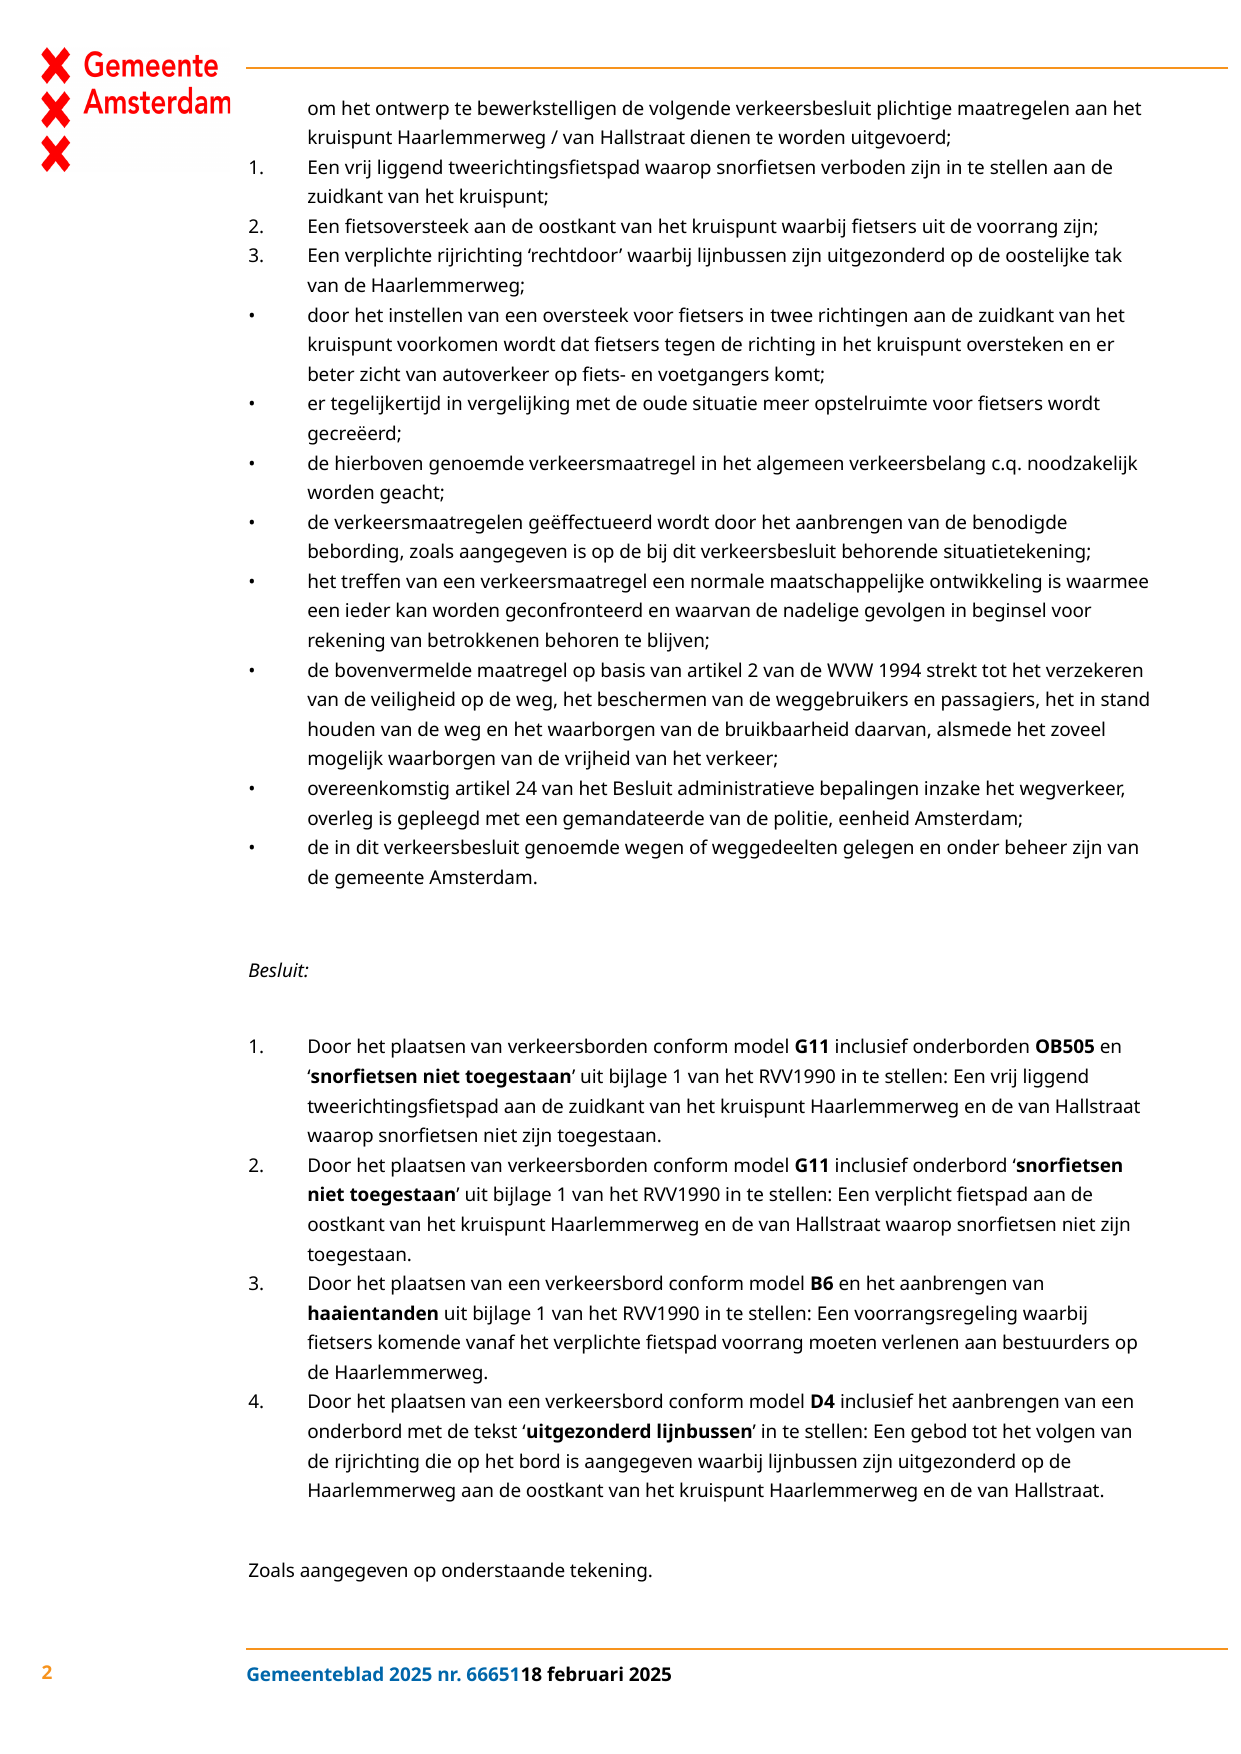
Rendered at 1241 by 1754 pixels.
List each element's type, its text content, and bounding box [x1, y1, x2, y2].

list door het instellen van een oversteek voor fietsers in twee richtingen aan de zuidkant van het kruispunt voorkomen wordt dat fietsers tegen de richting in het kruispunt oversteken en er beter zicht van autoverkeer op fiets- en voetgangers komt; [248, 302, 1152, 387]
list om het ontwerp te bewerkstelligen de volgende verkeersbesluit plichtige maatregelen aan het kruispunt Haarlemmerweg / van Hallstraat dienen te worden uitgevoerd; [248, 95, 1152, 150]
list Door het plaatsen van een verkeersbord conform model B6 en het aanbrengen van haaientanden uit bijlage 1 van het RVV1990 in te stellen: Een voorrangsregeling waarbij fietsers komende vanaf het verplichte fietspad voorrang moeten verlenen aan bestuurders op de Haarlemmerweg. [248, 1270, 1152, 1385]
list de bovenvermelde maatregel op basis van artikel 2 van de WVW 1994 strekt tot het verzekeren van de veiligheid op de weg, het beschermen van de weggebruikers en passagiers, het in stand houden van de weg en het waarborgen van de bruikbaarheid daarvan, alsmede het zoveel mogelijk waarborgen van de vrijheid van het verkeer; [248, 657, 1152, 771]
list de hierboven genoemde verkeersmaatregel in het algemeen verkeersbelang c.q. noodzakelijk worden geacht; [248, 450, 1152, 505]
list de verkeersmaatregelen geëffectueerd wordt door het aanbrengen van de benodigde bebording, zoals aangegeven is op de bij dit verkeersbesluit behorende situatietekening; [248, 509, 1152, 564]
list Door het plaatsen van verkeersborden conform model G11 inclusief onderbord ‘snorfietsen niet toegestaan’ uit bijlage 1 van het RVV1990 in te stellen: Een verplicht fietspad aan de oostkant van het kruispunt Haarlemmerweg en de van Hallstraat waarop snorfietsen niet zijn toegestaan. [248, 1152, 1152, 1266]
list overeenkomstig artikel 24 van het Besluit administratieve bepalingen inzake het wegverkeer, overleg is gepleegd met een gemandateerde van de politie, eenheid Amsterdam; [248, 775, 1152, 831]
text Zoals aangegeven op onderstaande tekening. [248, 1557, 1152, 1583]
list Door het plaatsen van verkeersborden conform model G11 inclusief onderborden OB505 en ‘snorfietsen niet toegestaan’ uit bijlage 1 van het RVV1990 in te stellen: Een vrij liggend tweerichtingsfietspad aan de zuidkant van het kruispunt Haarlemmerweg en de van Hallstraat waarop snorfietsen niet zijn toegestaan. [248, 1034, 1152, 1148]
list Door het plaatsen van een verkeersbord conform model D4 inclusief het aanbrengen van een onderbord met de tekst ‘uitgezonderd lijnbussen’ in te stellen: Een gebod tot het volgen van de rijrichting die op het bord is aangegeven waarbij lijnbussen zijn uitgezonderd op de Haarlemmerweg aan de oostkant van het kruispunt Haarlemmerweg en de van Hallstraat. [248, 1389, 1152, 1503]
picture [41, 47, 231, 172]
list Een verplichte rijrichting ‘rechtdoor’ waarbij lijnbussen zijn uitgezonderd op de oostelijke tak van de Haarlemmerweg; [248, 243, 1152, 298]
list het treffen van een verkeersmaatregel een normale maatschappelijke ontwikkeling is waarmee een ieder kan worden geconfronteerd en waarvan de nadelige gevolgen in beginsel voor rekening van betrokkenen behoren te blijven; [248, 568, 1152, 653]
list de in dit verkeersbesluit genoemde wegen of weggedeelten gelegen en onder beheer zijn van de gemeente Amsterdam. [248, 834, 1152, 890]
text Besluit: [248, 957, 1152, 983]
list er tegelijkertijd in vergelijking met de oude situatie meer opstelruimte voor fietsers wordt gecreëerd; [248, 391, 1152, 446]
list Een vrij liggend tweerichtingsfietspad waarop snorfietsen verboden zijn in te stellen aan de zuidkant van het kruispunt; [248, 154, 1152, 209]
list Een fietsoversteek aan de oostkant van het kruispunt waarbij fietsers uit de voorrang zijn; [248, 213, 1152, 239]
